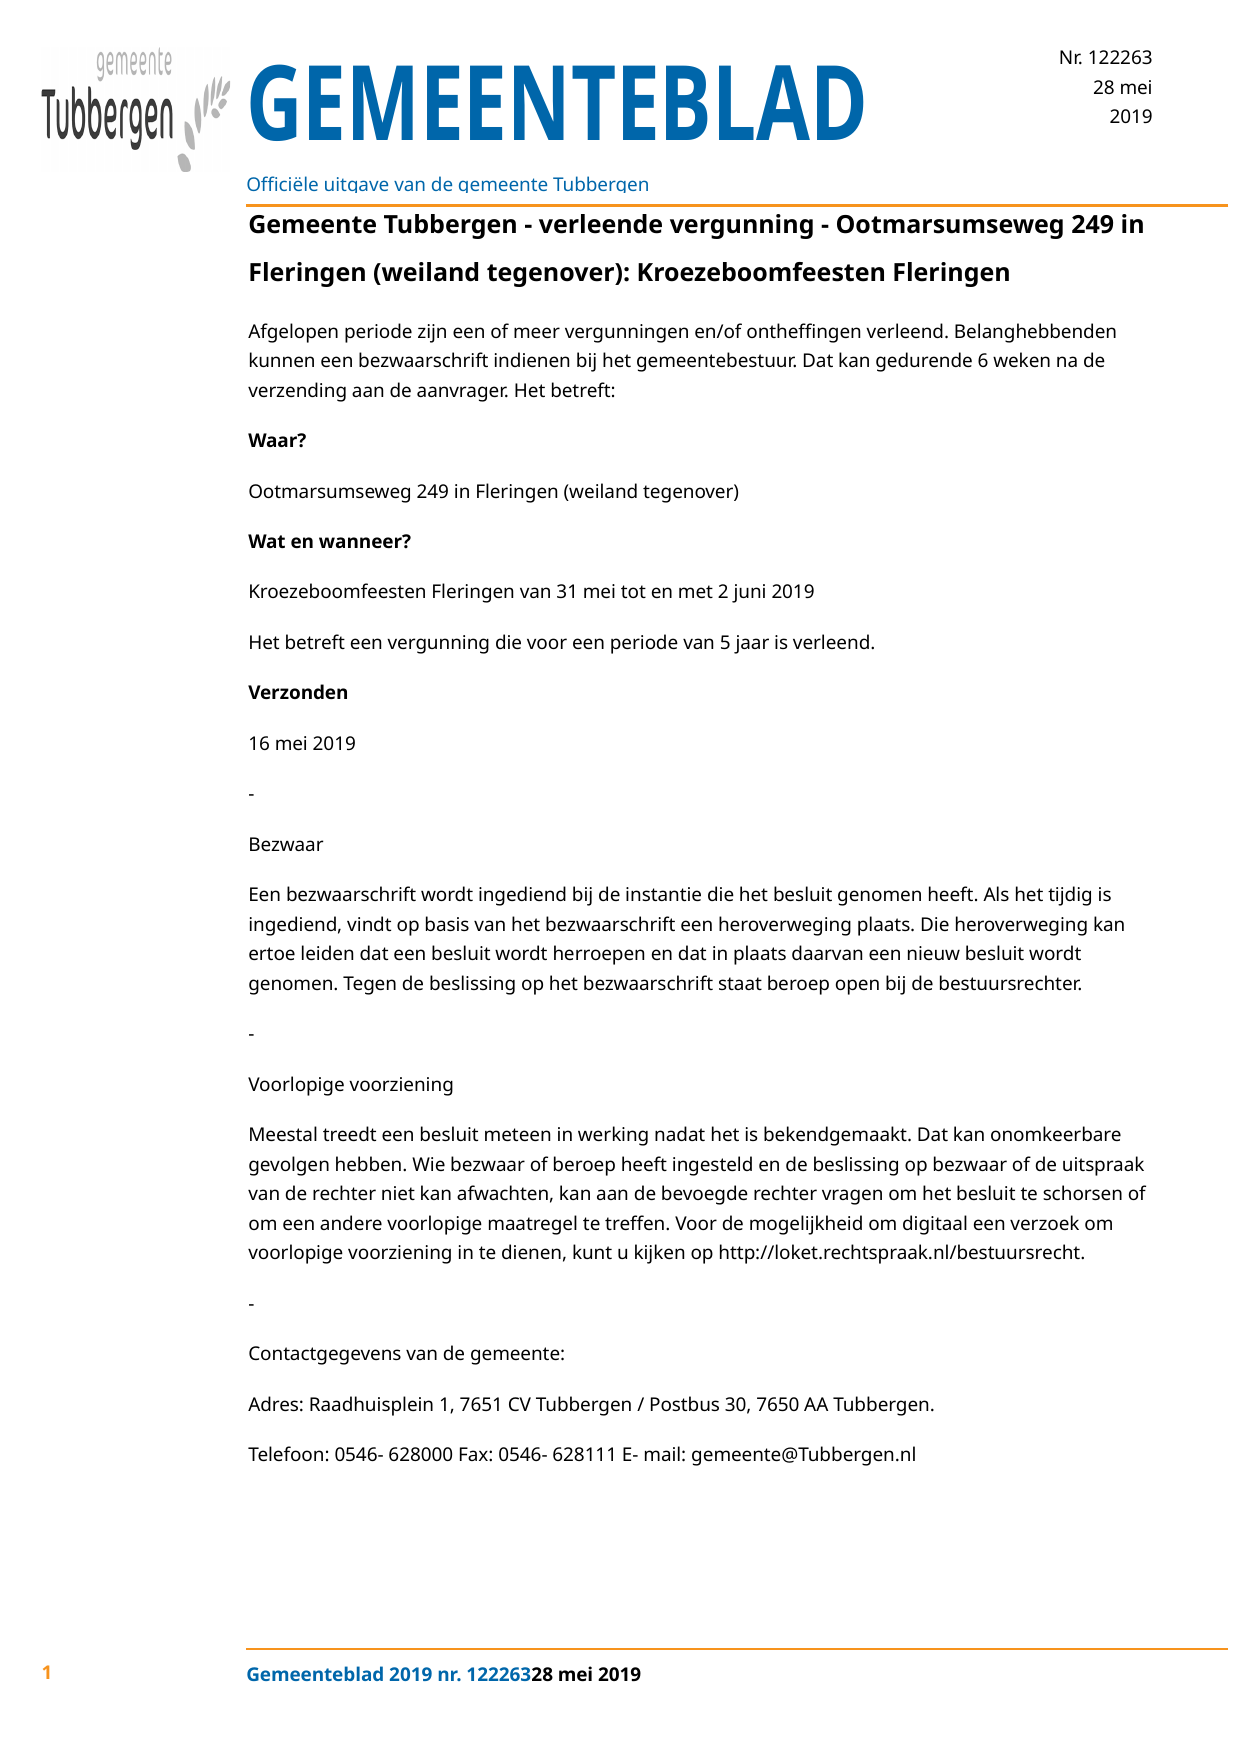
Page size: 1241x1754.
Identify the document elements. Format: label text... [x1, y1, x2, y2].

text Meestal treedt een besluit meteen in werking nadat het is bekendgemaakt. Dat kan onomkeerbare gevolgen hebben. Wie bezwaar of beroep heeft ingesteld en de beslissing op bezwaar of de uitspraak van de rechter niet kan afwachten, kan aan de bevoegde rechter vragen om het besluit te schorsen of om een andere voorlopige maatregel te treffen. Voor de mogelijkheid om digitaal een verzoek om voorlopige voorziening in te dienen, kunt u kijken op http://loket.rechtspraak.nl/bestuursrecht. [248, 1121, 1152, 1265]
picture [41, 47, 231, 172]
text Bezwaar [248, 831, 1152, 857]
text Adres: Raadhuisplein 1, 7651 CV Tubbergen / Postbus 30, 7650 AA Tubbergen. [248, 1391, 1152, 1417]
text Contactgegevens van de gemeente: [248, 1340, 1152, 1366]
text Het betreft een vergunning die voor een periode van 5 jaar is verleend. [248, 629, 1152, 655]
text Kroezeboomfeesten Fleringen van 31 mei tot en met 2 juni 2019 [248, 579, 1152, 604]
text Voorlopige voorziening [248, 1071, 1152, 1097]
text - [248, 1020, 1152, 1046]
text - [248, 1290, 1152, 1316]
text Gemeente Tubbergen - verleende vergunning - Ootmarsumseweg 249 in Fleringen (weiland tegenover): Kroezeboomfeesten Fleringen [248, 207, 1152, 288]
text Telefoon: 0546- 628000 Fax: 0546- 628111 E- mail: gemeente@Tubbergen.nl [248, 1441, 1152, 1467]
text Afgelopen periode zijn een of meer vergunningen en/of ontheffingen verleend. Belanghebbenden kunnen een bezwaarschrift indienen bij het gemeentebestuur. Dat kan gedurende 6 weken na de verzending aan de aanvrager. Het betreft: [248, 318, 1152, 403]
text Waar? [248, 427, 1152, 453]
text Verzonden [248, 679, 1152, 705]
text Wat en wanneer? [248, 528, 1152, 554]
text Een bezwaarschrift wordt ingediend bij de instantie die het besluit genomen heeft. Als het tijdig is ingediend, vindt op basis van het bezwaarschrift een heroverweging plaats. Die heroverweging kan ertoe leiden dat een besluit wordt herroepen en dat in plaats daarvan een nieuw besluit wordt genomen. Tegen de beslissing op het bezwaarschrift staat beroep open bij de bestuursrechter. [248, 881, 1152, 996]
text - [248, 780, 1152, 806]
text Ootmarsumseweg 249 in Fleringen (weiland tegenover) [248, 478, 1152, 504]
text 16 mei 2019 [248, 730, 1152, 756]
